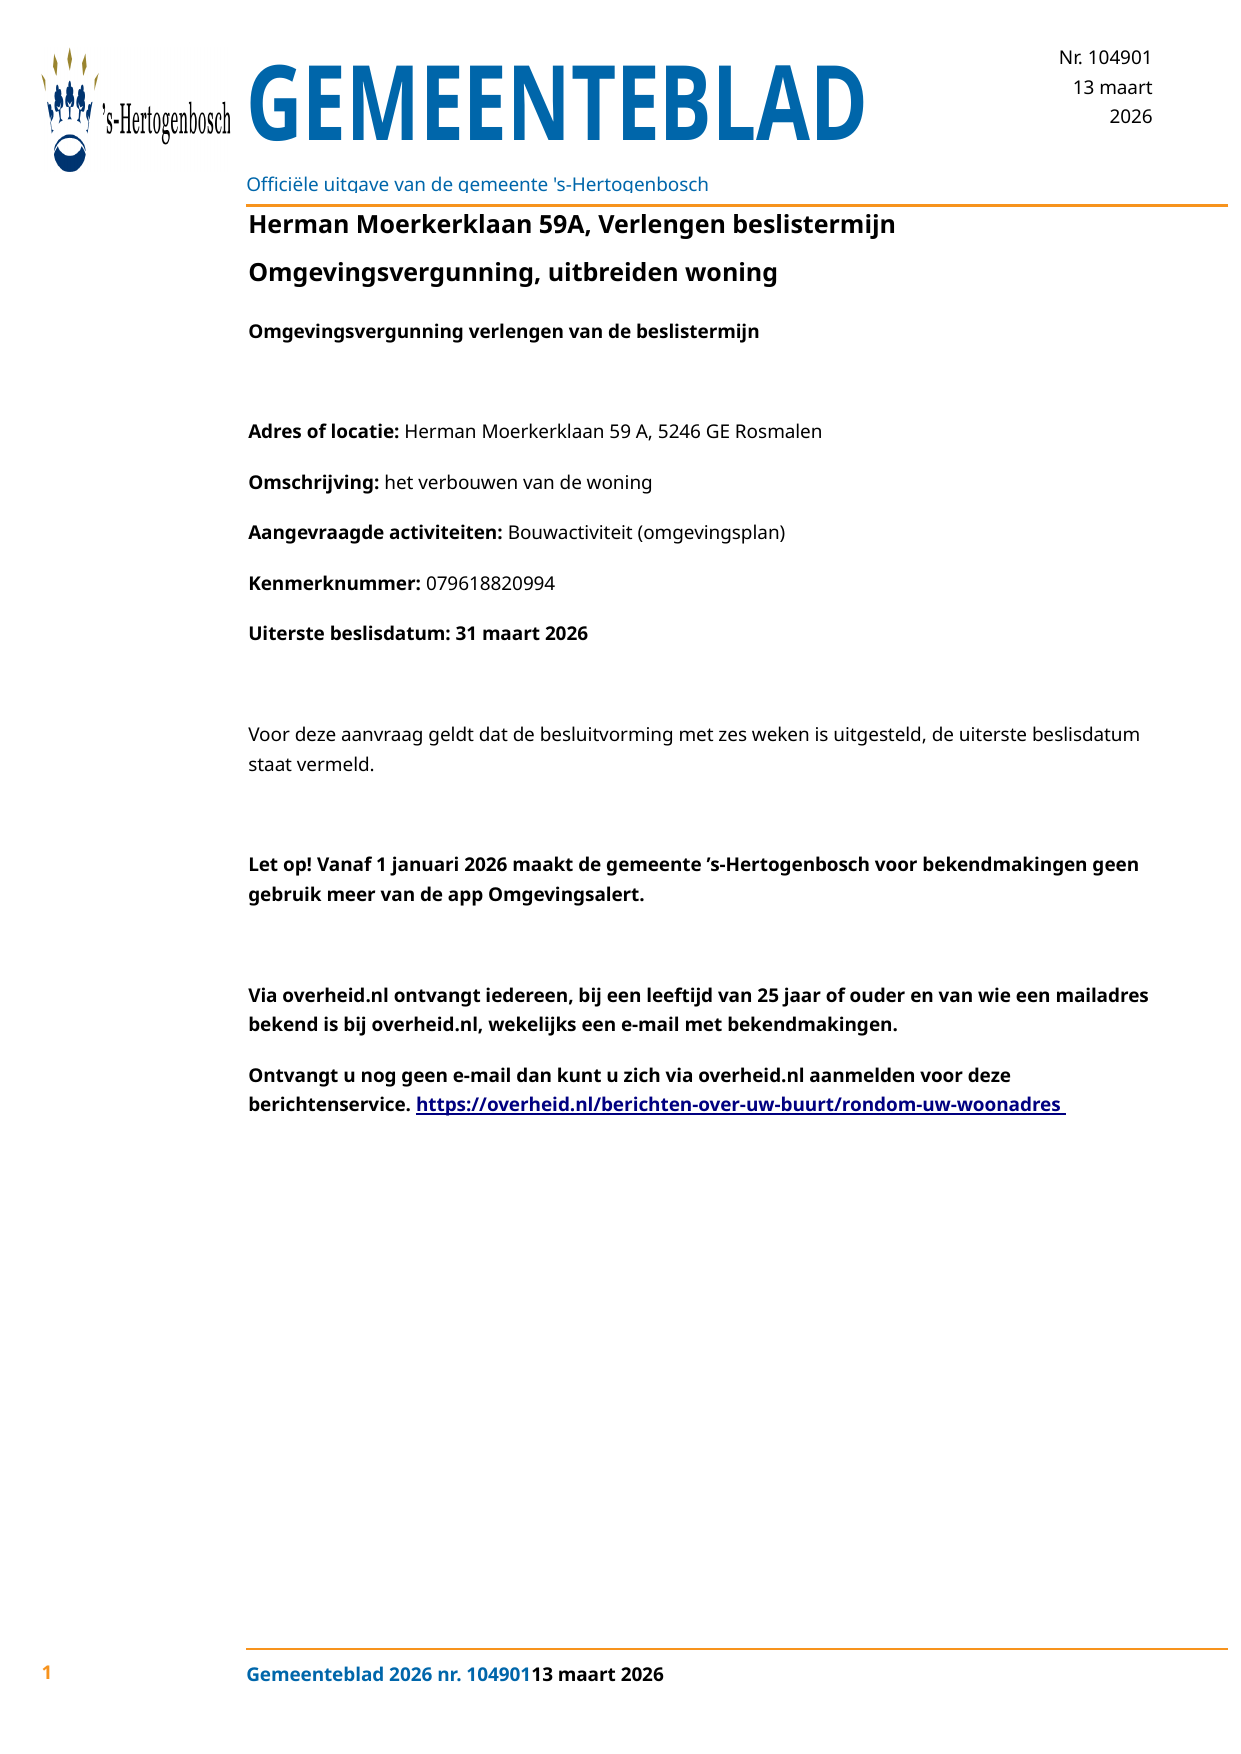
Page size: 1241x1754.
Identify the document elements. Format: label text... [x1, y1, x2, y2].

text Adres of locatie: Herman Moerkerklaan 59 A, 5246 GE Rosmalen [248, 419, 1152, 444]
text Omgevingsvergunning verlengen van de beslistermijn [248, 318, 1152, 344]
text Aangevraagde activiteiten: Bouwactiviteit (omgevingsplan) [248, 519, 1152, 545]
text Uiterste beslisdatum: 31 maart 2026 [248, 620, 1152, 646]
text Omschrijving: het verbouwen van de woning [248, 469, 1152, 495]
text Ontvangt u nog geen e-mail dan kunt u zich via overheid.nl aanmelden voor deze berichtenservice. https://overheid.nl/berichten-over-uw-buurt/rondom-uw-woonadres [248, 1062, 1152, 1117]
picture [41, 47, 231, 172]
text Kenmerknummer: 079618820994 [248, 570, 1152, 596]
text Via overheid.nl ontvangt iedereen, bij een leeftijd van 25 jaar of ouder en van wie een mailadres bekend is bij overheid.nl, wekelijks een e-mail met bekendmakingen. [248, 982, 1152, 1037]
text Voor deze aanvraag geldt dat de besluitvorming met zes weken is uitgesteld, de uiterste beslisdatum staat vermeld. [248, 721, 1152, 777]
text Let op! Vanaf 1 januari 2026 maakt de gemeente ’s-Hertogenbosch voor bekendmakingen geen gebruik meer van de app Omgevingsalert. [248, 852, 1152, 907]
text Herman Moerkerklaan 59A, Verlengen beslistermijn Omgevingsvergunning, uitbreiden woning [248, 207, 1152, 288]
